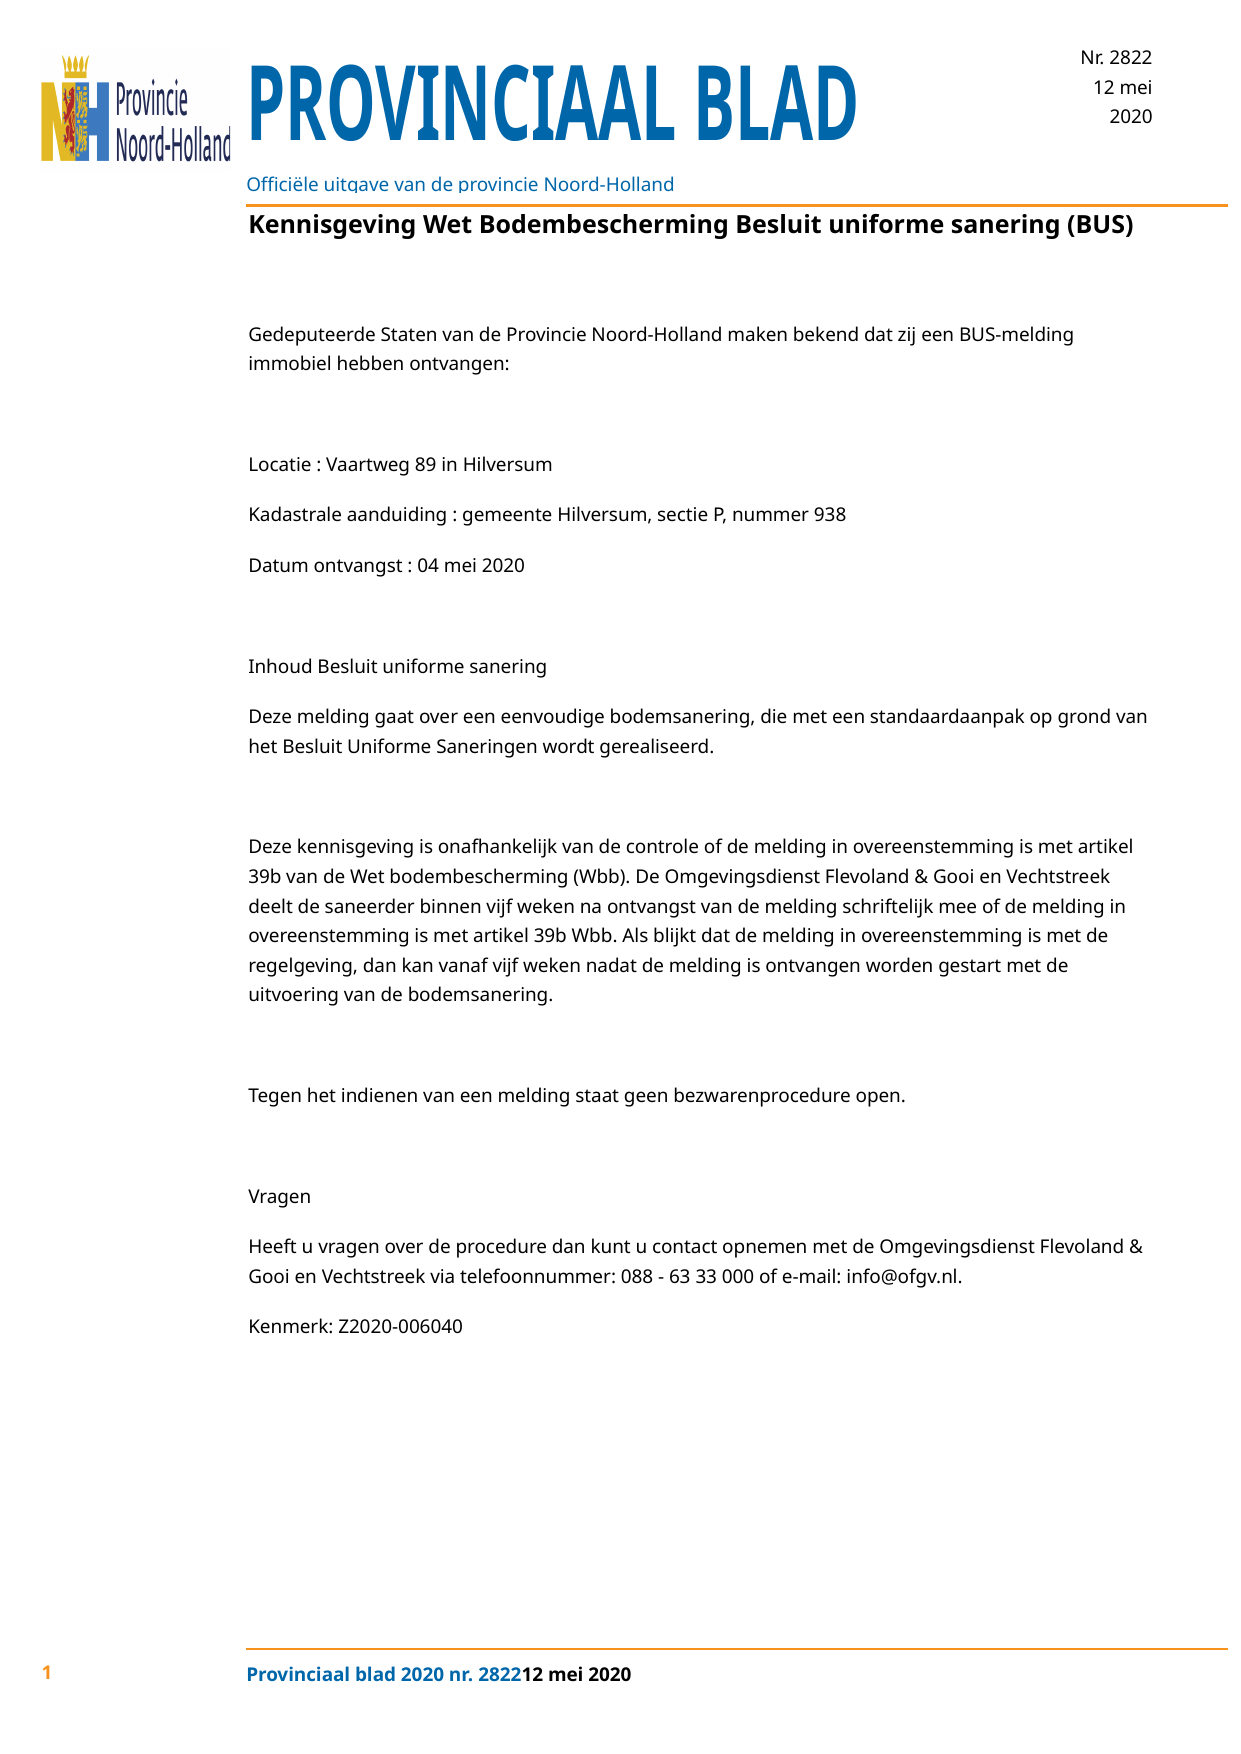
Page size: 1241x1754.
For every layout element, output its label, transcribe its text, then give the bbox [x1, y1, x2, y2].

text Datum ontvangst : 04 mei 2020 [248, 552, 1152, 578]
text Heeft u vragen over de procedure dan kunt u contact opnemen met de Omgevingsdienst Flevoland & Gooi en Vechtstreek via telefoonnummer: 088 - 63 33 000 of e-mail: info@ofgv.nl. [248, 1234, 1152, 1289]
picture [41, 47, 231, 172]
text Inhoud Besluit uniforme sanering [248, 653, 1152, 678]
text Gedeputeerde Staten van de Provincie Noord-Holland maken bekend dat zij een BUS-melding immobiel hebben ontvangen: [248, 321, 1152, 376]
text Tegen het indienen van een melding staat geen bezwarenprocedure open. [248, 1082, 1152, 1108]
text Vragen [248, 1183, 1152, 1209]
text Deze kennisgeving is onafhankelijk van de controle of de melding in overeenstemming is met artikel 39b van de Wet bodembescherming (Wbb). De Omgevingsdienst Flevoland & Gooi en Vechtstreek deelt de saneerder binnen vijf weken na ontvangst van de melding schriftelijk mee of de melding in overeenstemming is met artikel 39b Wbb. Als blijkt dat de melding in overeenstemming is met de regelgeving, dan kan vanaf vijf weken nadat de melding is ontvangen worden gestart met de uitvoering van de bodemsanering. [248, 834, 1152, 1007]
text Kenmerk: Z2020-006040 [248, 1314, 1152, 1339]
text Kennisgeving Wet Bodembescherming Besluit uniforme sanering (BUS) [248, 207, 1152, 241]
text Locatie : Vaartweg 89 in Hilversum [248, 451, 1152, 477]
text Kadastrale aanduiding : gemeente Hilversum, sectie P, nummer 938 [248, 502, 1152, 527]
text Deze melding gaat over een eenvoudige bodemsanering, die met een standaardaanpak op grond van het Besluit Uniforme Saneringen wordt gerealiseerd. [248, 703, 1152, 758]
